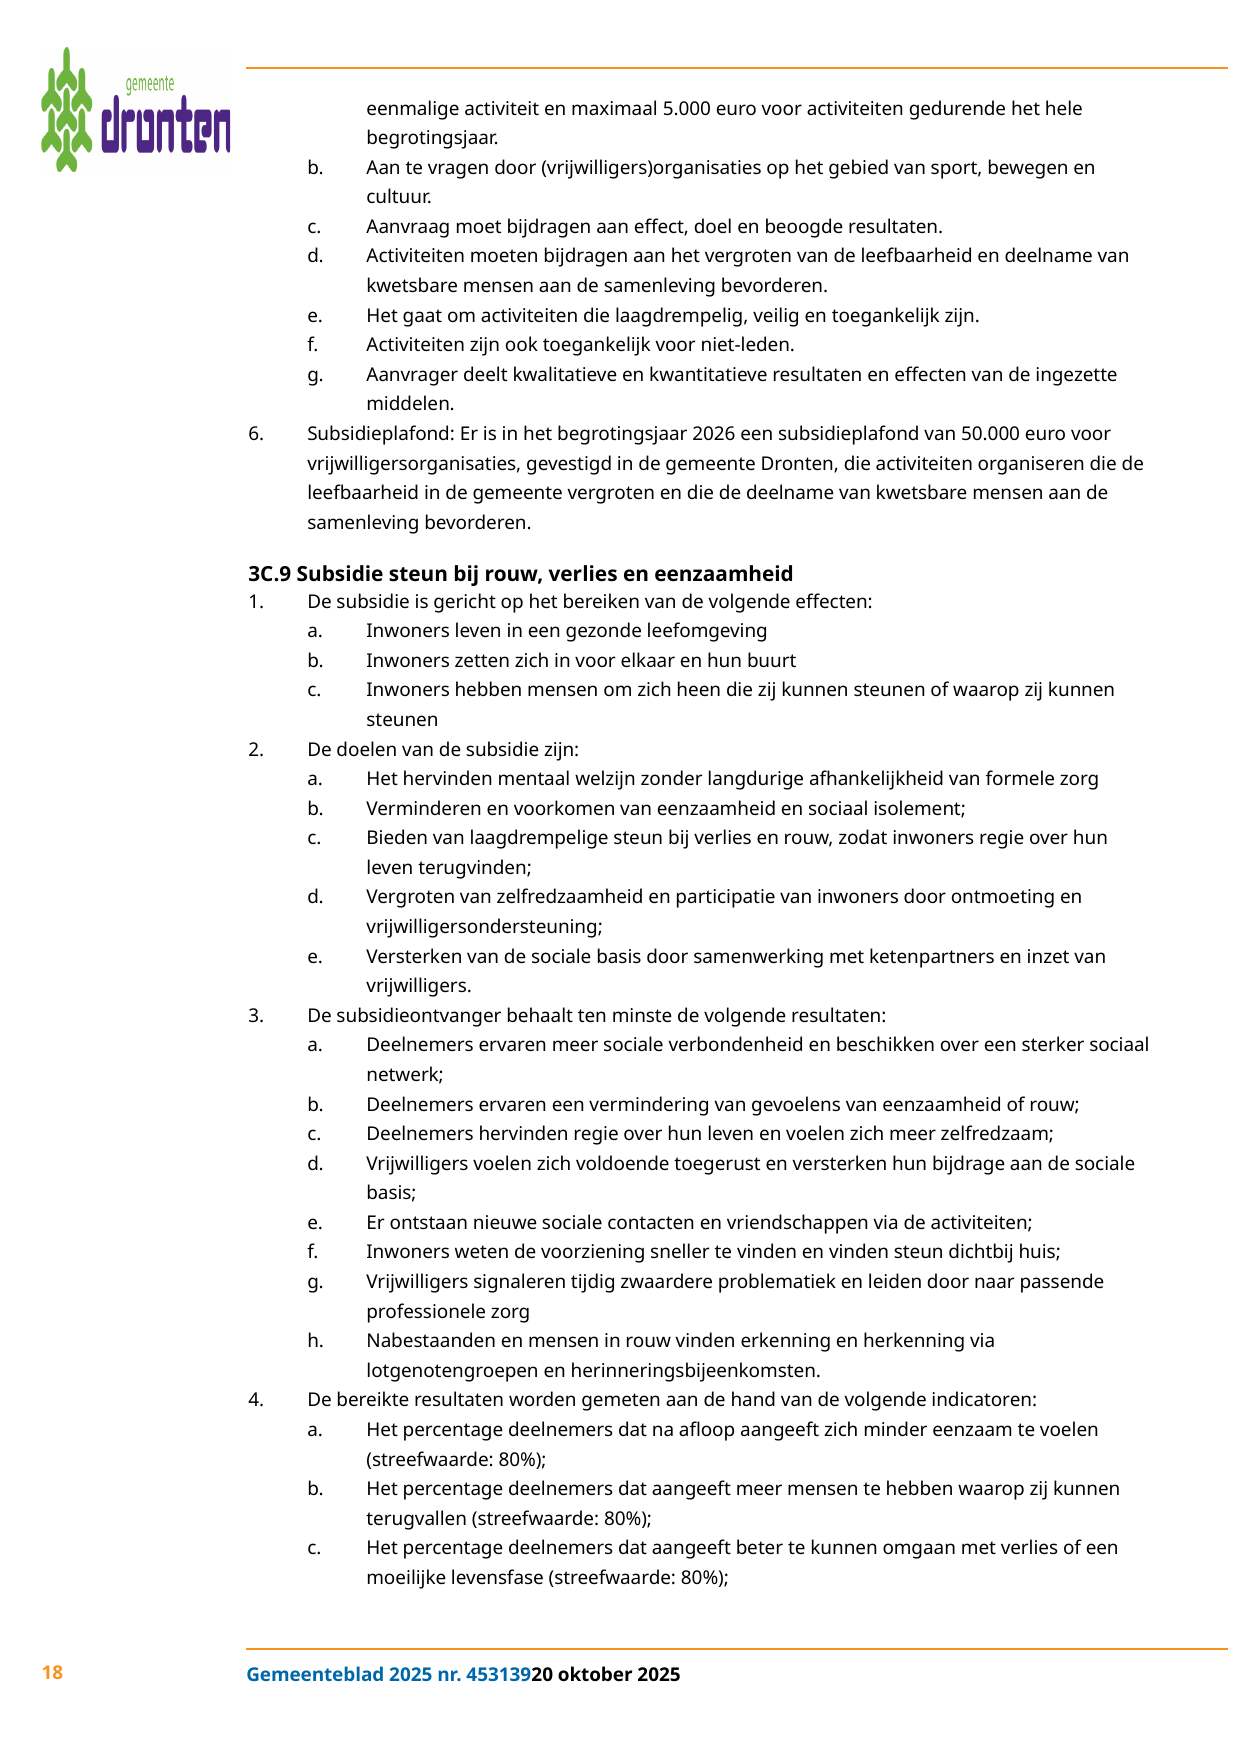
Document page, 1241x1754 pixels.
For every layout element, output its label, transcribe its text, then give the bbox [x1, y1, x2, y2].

list Het percentage deelnemers dat aangeeft beter te kunnen omgaan met verlies of een moeilijke levensfase (streefwaarde: 80%); [307, 1534, 1152, 1590]
list Aanvrager deelt kwalitatieve en kwantitatieve resultaten en effecten van de ingezette middelen. [307, 361, 1152, 416]
list Activiteiten moeten bijdragen aan het vergroten van de leefbaarheid en deelname van kwetsbare mensen aan de samenleving bevorderen. [307, 243, 1152, 298]
list Activiteiten zijn ook toegankelijk voor niet-leden. [307, 331, 1152, 357]
list Aanvraag moet bijdragen aan effect, doel en beoogde resultaten. [307, 213, 1152, 239]
list Bieden van laagdrempelige steun bij verlies en rouw, zodat inwoners regie over hun leven terugvinden; [307, 824, 1152, 880]
list Verminderen en voorkomen van eenzaamheid en sociaal isolement; [307, 795, 1152, 821]
list Het percentage deelnemers dat aangeeft meer mensen te hebben waarop zij kunnen terugvallen (streefwaarde: 80%); [307, 1475, 1152, 1531]
list De subsidie is gericht op het bereiken van de volgende effecten: [248, 588, 1152, 613]
list eenmalige activiteit en maximaal 5.000 euro voor activiteiten gedurende het hele begrotingsjaar. [307, 95, 1152, 150]
list Versterken van de sociale basis door samenwerking met ketenpartners en inzet van vrijwilligers. [307, 943, 1152, 998]
list Het percentage deelnemers dat na afloop aangeeft zich minder eenzaam te voelen (streefwaarde: 80%); [307, 1416, 1152, 1471]
list Aan te vragen door (vrijwilligers)organisaties op het gebied van sport, bewegen en cultuur. [307, 154, 1152, 209]
list Nabestaanden en mensen in rouw vinden erkenning en herkenning via lotgenotengroepen en herinneringsbijeenkomsten. [307, 1327, 1152, 1383]
list Het gaat om activiteiten die laagdrempelig, veilig en toegankelijk zijn. [307, 302, 1152, 328]
list De subsidieontvanger behaalt ten minste de volgende resultaten: [248, 1002, 1152, 1028]
text 3C.9 Subsidie steun bij rouw, verlies en eenzaamheid [248, 559, 1152, 588]
picture [41, 47, 231, 172]
list Inwoners weten de voorziening sneller te vinden en vinden steun dichtbij huis; [307, 1239, 1152, 1264]
list De doelen van de subsidie zijn: [248, 736, 1152, 761]
list Er ontstaan nieuwe sociale contacten en vriendschappen via de activiteiten; [307, 1209, 1152, 1235]
list Inwoners leven in een gezonde leefomgeving [307, 617, 1152, 643]
list Het hervinden mentaal welzijn zonder langdurige afhankelijkheid van formele zorg [307, 765, 1152, 791]
list De bereikte resultaten worden gemeten aan de hand van de volgende indicatoren: [248, 1387, 1152, 1412]
list Deelnemers ervaren een vermindering van gevoelens van eenzaamheid of rouw; [307, 1091, 1152, 1116]
list Deelnemers hervinden regie over hun leven en voelen zich meer zelfredzaam; [307, 1120, 1152, 1146]
list Vrijwilligers voelen zich voldoende toegerust en versterken hun bijdrage aan de sociale basis; [307, 1150, 1152, 1205]
list Inwoners zetten zich in voor elkaar en hun buurt [307, 647, 1152, 673]
list Deelnemers ervaren meer sociale verbondenheid en beschikken over een sterker sociaal netwerk; [307, 1032, 1152, 1087]
list Subsidieplafond: Er is in het begrotingsjaar 2026 een subsidieplafond van 50.000 euro voor vrijwilligersorganisaties, gevestigd in de gemeente Dronten, die activiteiten organiseren die de leefbaarheid in de gemeente vergroten en die de deelname van kwetsbare mensen aan de samenleving bevorderen. [248, 420, 1152, 535]
list Vrijwilligers signaleren tijdig zwaardere problematiek en leiden door naar passende professionele zorg [307, 1268, 1152, 1323]
list Inwoners hebben mensen om zich heen die zij kunnen steunen of waarop zij kunnen steunen [307, 677, 1152, 732]
list Vergroten van zelfredzaamheid en participatie van inwoners door ontmoeting en vrijwilligersondersteuning; [307, 884, 1152, 939]
